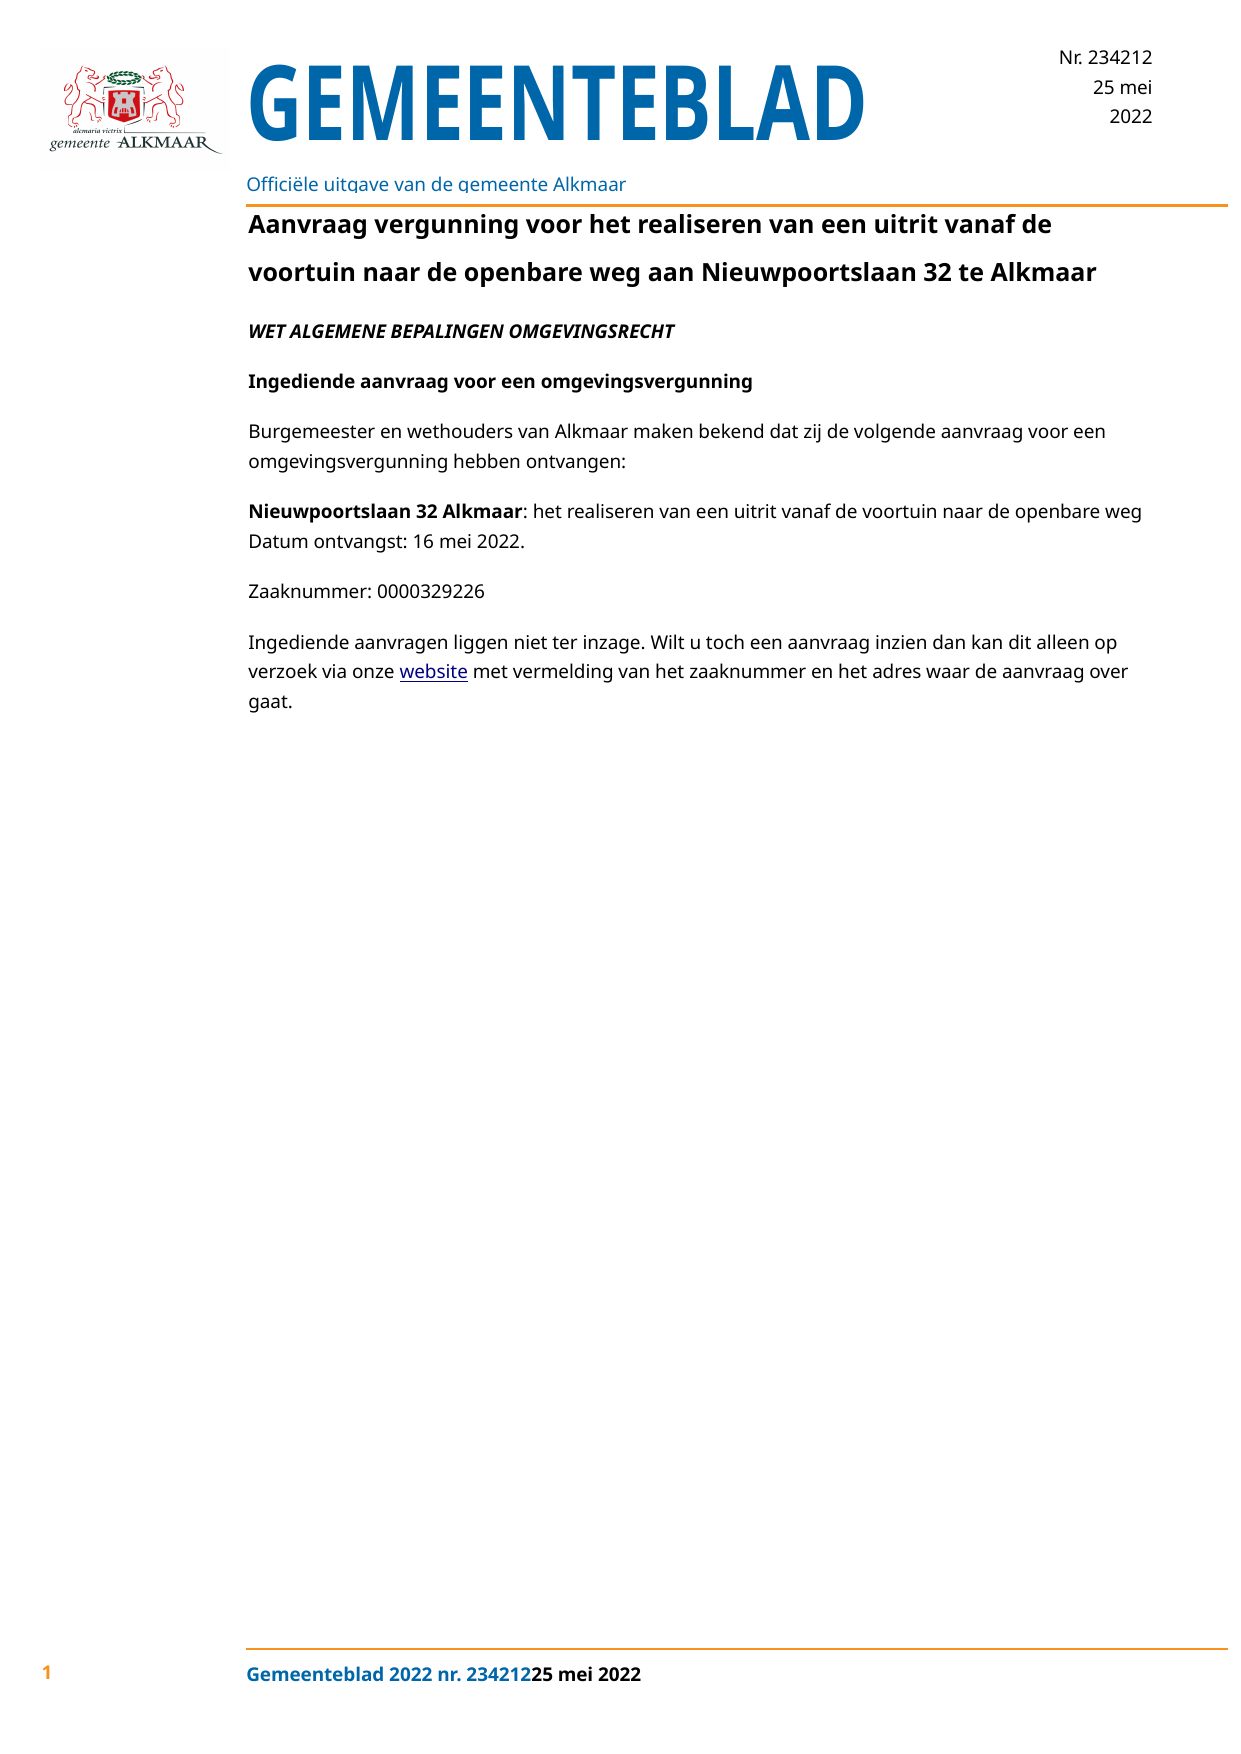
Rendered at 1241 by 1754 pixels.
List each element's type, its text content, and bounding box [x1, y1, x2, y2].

text Burgemeester en wethouders van Alkmaar maken bekend dat zij de volgende aanvraag voor een omgevingsvergunning hebben ontvangen: [248, 419, 1152, 474]
text Ingediende aanvragen liggen niet ter inzage. Wilt u toch een aanvraag inzien dan kan dit alleen op verzoek via onze website met vermelding van het zaaknummer en het adres waar de aanvraag over gaat. [248, 629, 1152, 714]
text WET ALGEMENE BEPALINGEN OMGEVINGSRECHT [248, 318, 1152, 344]
text Aanvraag vergunning voor het realiseren van een uitrit vanaf de voortuin naar de openbare weg aan Nieuwpoortslaan 32 te Alkmaar [248, 207, 1152, 288]
text Zaaknummer: 0000329226 [248, 579, 1152, 604]
picture [41, 47, 231, 172]
text Nieuwpoortslaan 32 Alkmaar: het realiseren van een uitrit vanaf de voortuin naar de openbare weg Datum ontvangst: 16 mei 2022. [248, 499, 1152, 554]
text Ingediende aanvraag voor een omgevingsvergunning [248, 368, 1152, 394]
